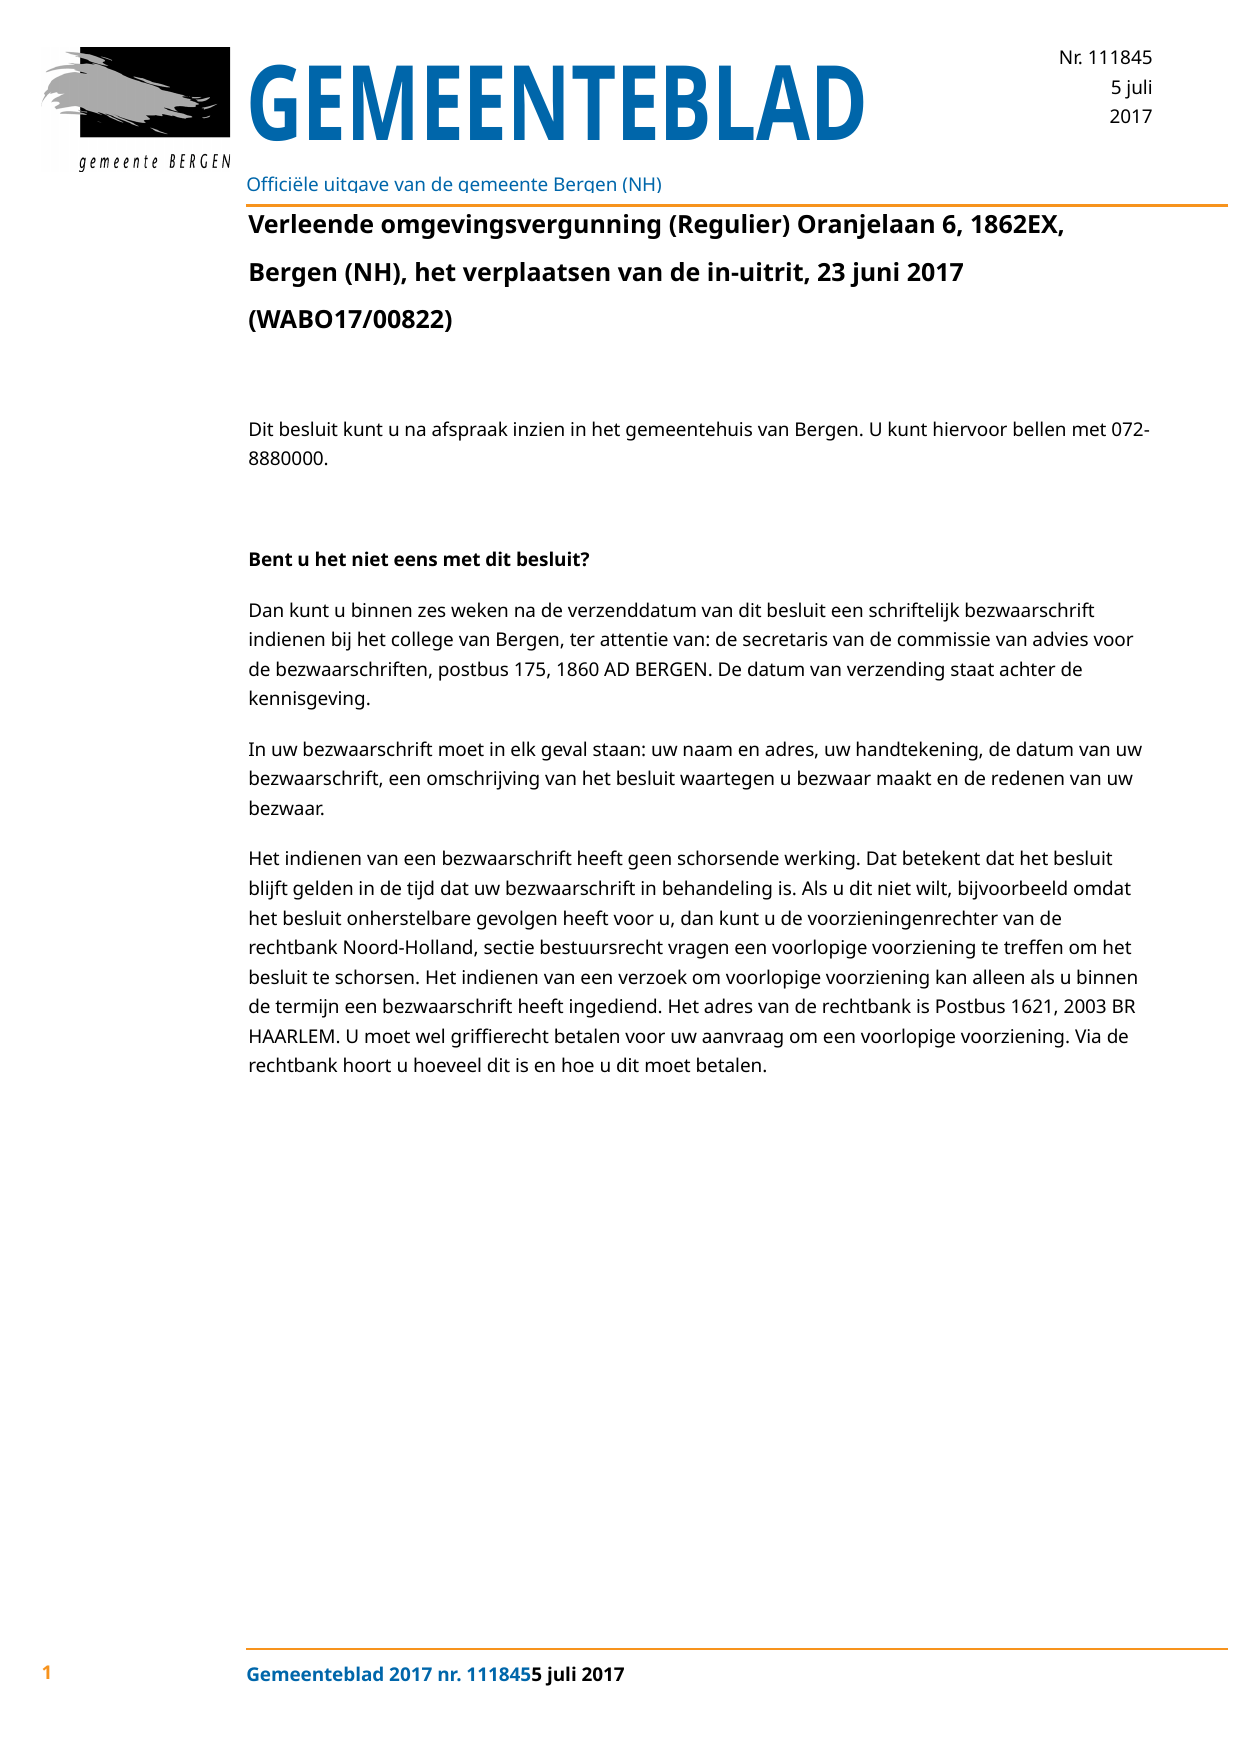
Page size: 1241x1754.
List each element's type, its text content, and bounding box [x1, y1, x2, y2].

text Dan kunt u binnen zes weken na de verzenddatum van dit besluit een schriftelijk bezwaarschrift indienen bij het college van Bergen, ter attentie van: de secretaris van de commissie van advies voor de bezwaarschriften, postbus 175, 1860 AD BERGEN. De datum van verzending staat achter de kennisgeving. [248, 597, 1152, 711]
text Bent u het niet eens met dit besluit? [248, 546, 1152, 572]
text Verleende omgevingsvergunning (Regulier) Oranjelaan 6, 1862EX, Bergen (NH), het verplaatsen van de in-uitrit, 23 juni 2017 (WABO17/00822) [248, 207, 1152, 336]
text Het indienen van een bezwaarschrift heeft geen schorsende werking. Dat betekent dat het besluit blijft gelden in de tijd dat uw bezwaarschrift in behandeling is. Als u dit niet wilt, bijvoorbeeld omdat het besluit onherstelbare gevolgen heeft voor u, dan kunt u de voorzieningenrechter van de rechtbank Noord-Holland, sectie bestuursrecht vragen een voorlopige voorziening te treffen om het besluit te schorsen. Het indienen van een verzoek om voorlopige voorziening kan alleen als u binnen de termijn een bezwaarschrift heeft ingediend. Het adres van de rechtbank is Postbus 1621, 2003 BR HAARLEM. U moet wel griffierecht betalen voor uw aanvraag om een voorlopige voorziening. Via de rechtbank hoort u hoeveel dit is en hoe u dit moet betalen. [248, 846, 1152, 1078]
picture [41, 47, 231, 172]
text Dit besluit kunt u na afspraak inzien in het gemeentehuis van Bergen. U kunt hiervoor bellen met 072-8880000. [248, 416, 1152, 471]
text In uw bezwaarschrift moet in elk geval staan: uw naam en adres, uw handtekening, de datum van uw bezwaarschrift, een omschrijving van het besluit waartegen u bezwaar maakt en de redenen van uw bezwaar. [248, 736, 1152, 821]
